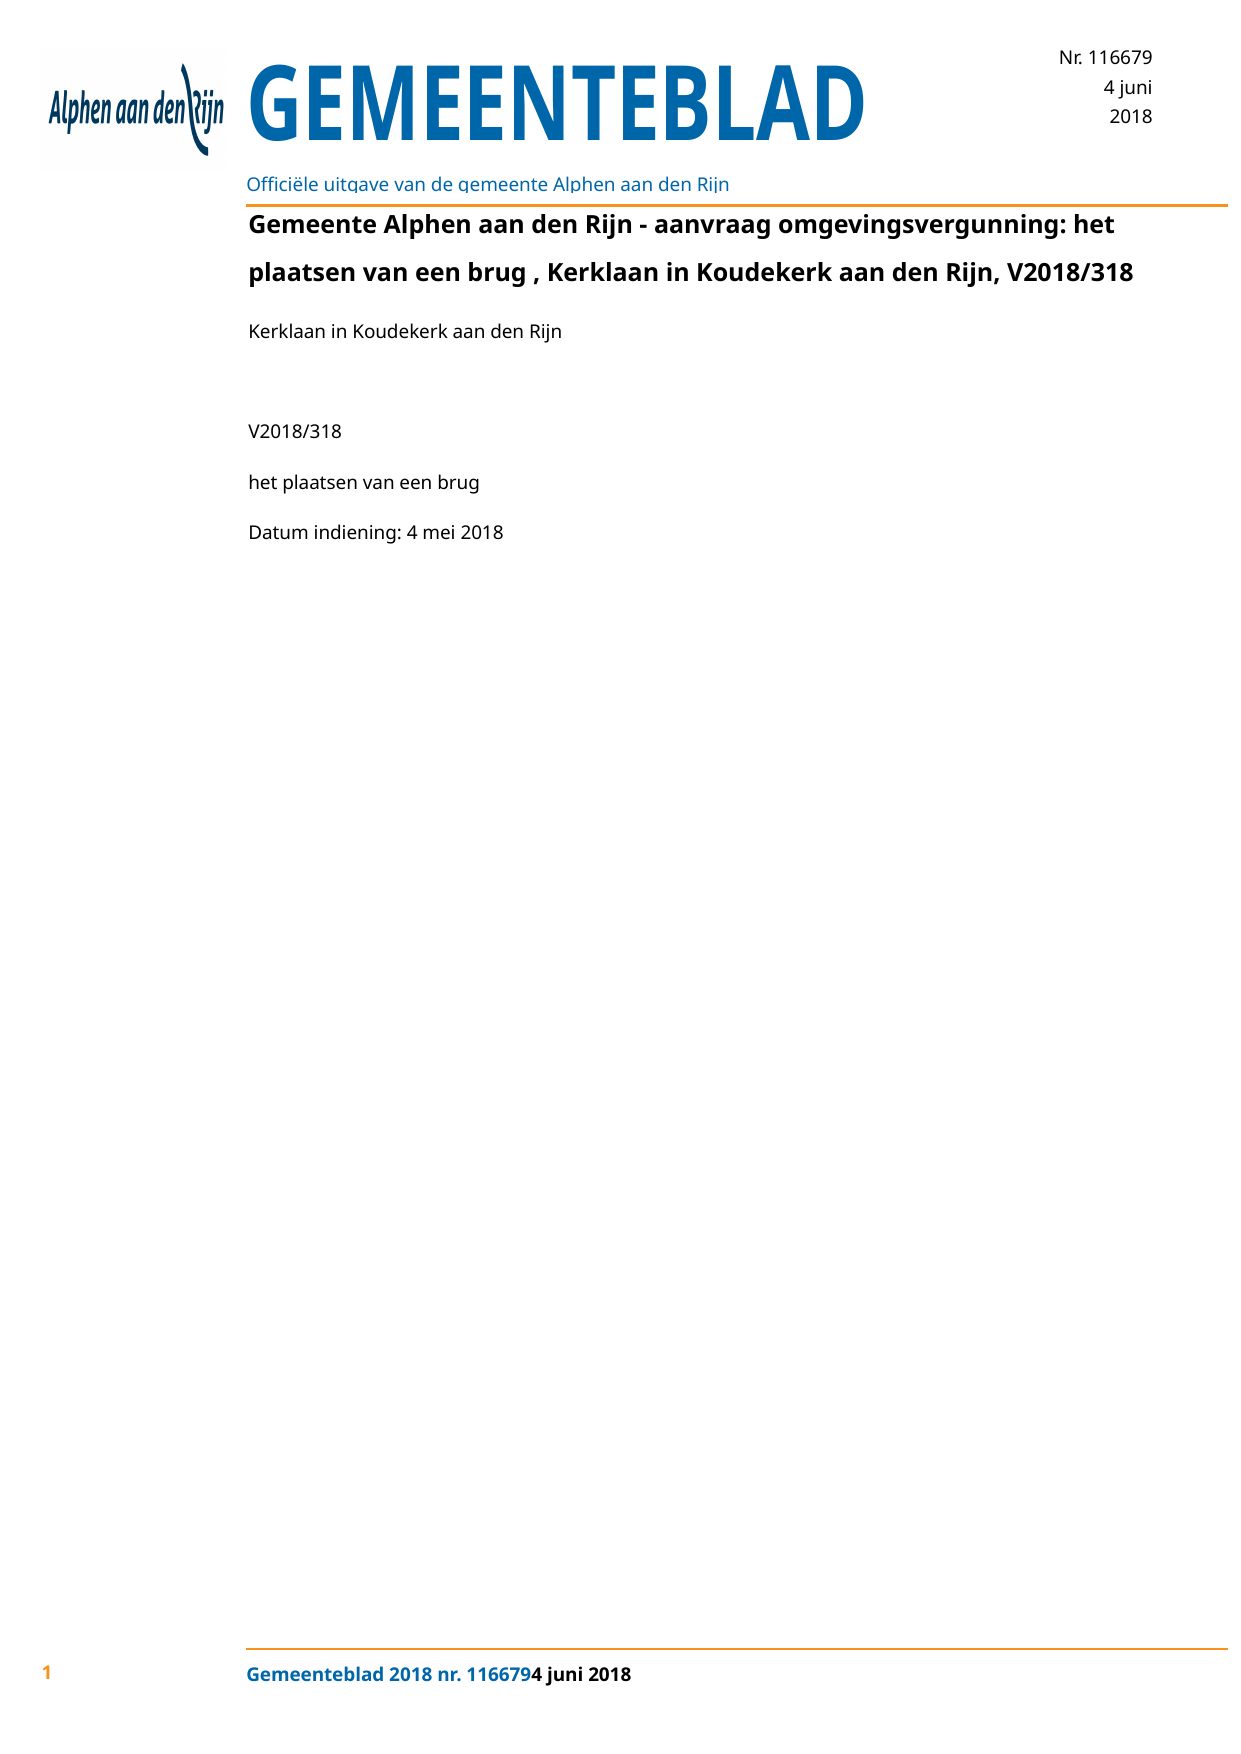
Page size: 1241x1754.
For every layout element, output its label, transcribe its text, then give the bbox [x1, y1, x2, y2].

text V2018/318 [248, 419, 1152, 444]
picture [41, 47, 231, 172]
text Kerklaan in Koudekerk aan den Rijn [248, 318, 1152, 344]
text Datum indiening: 4 mei 2018 [248, 519, 1152, 545]
text het plaatsen van een brug [248, 469, 1152, 495]
text Gemeente Alphen aan den Rijn - aanvraag omgevingsvergunning: het plaatsen van een brug , Kerklaan in Koudekerk aan den Rijn, V2018/318 [248, 207, 1152, 288]
